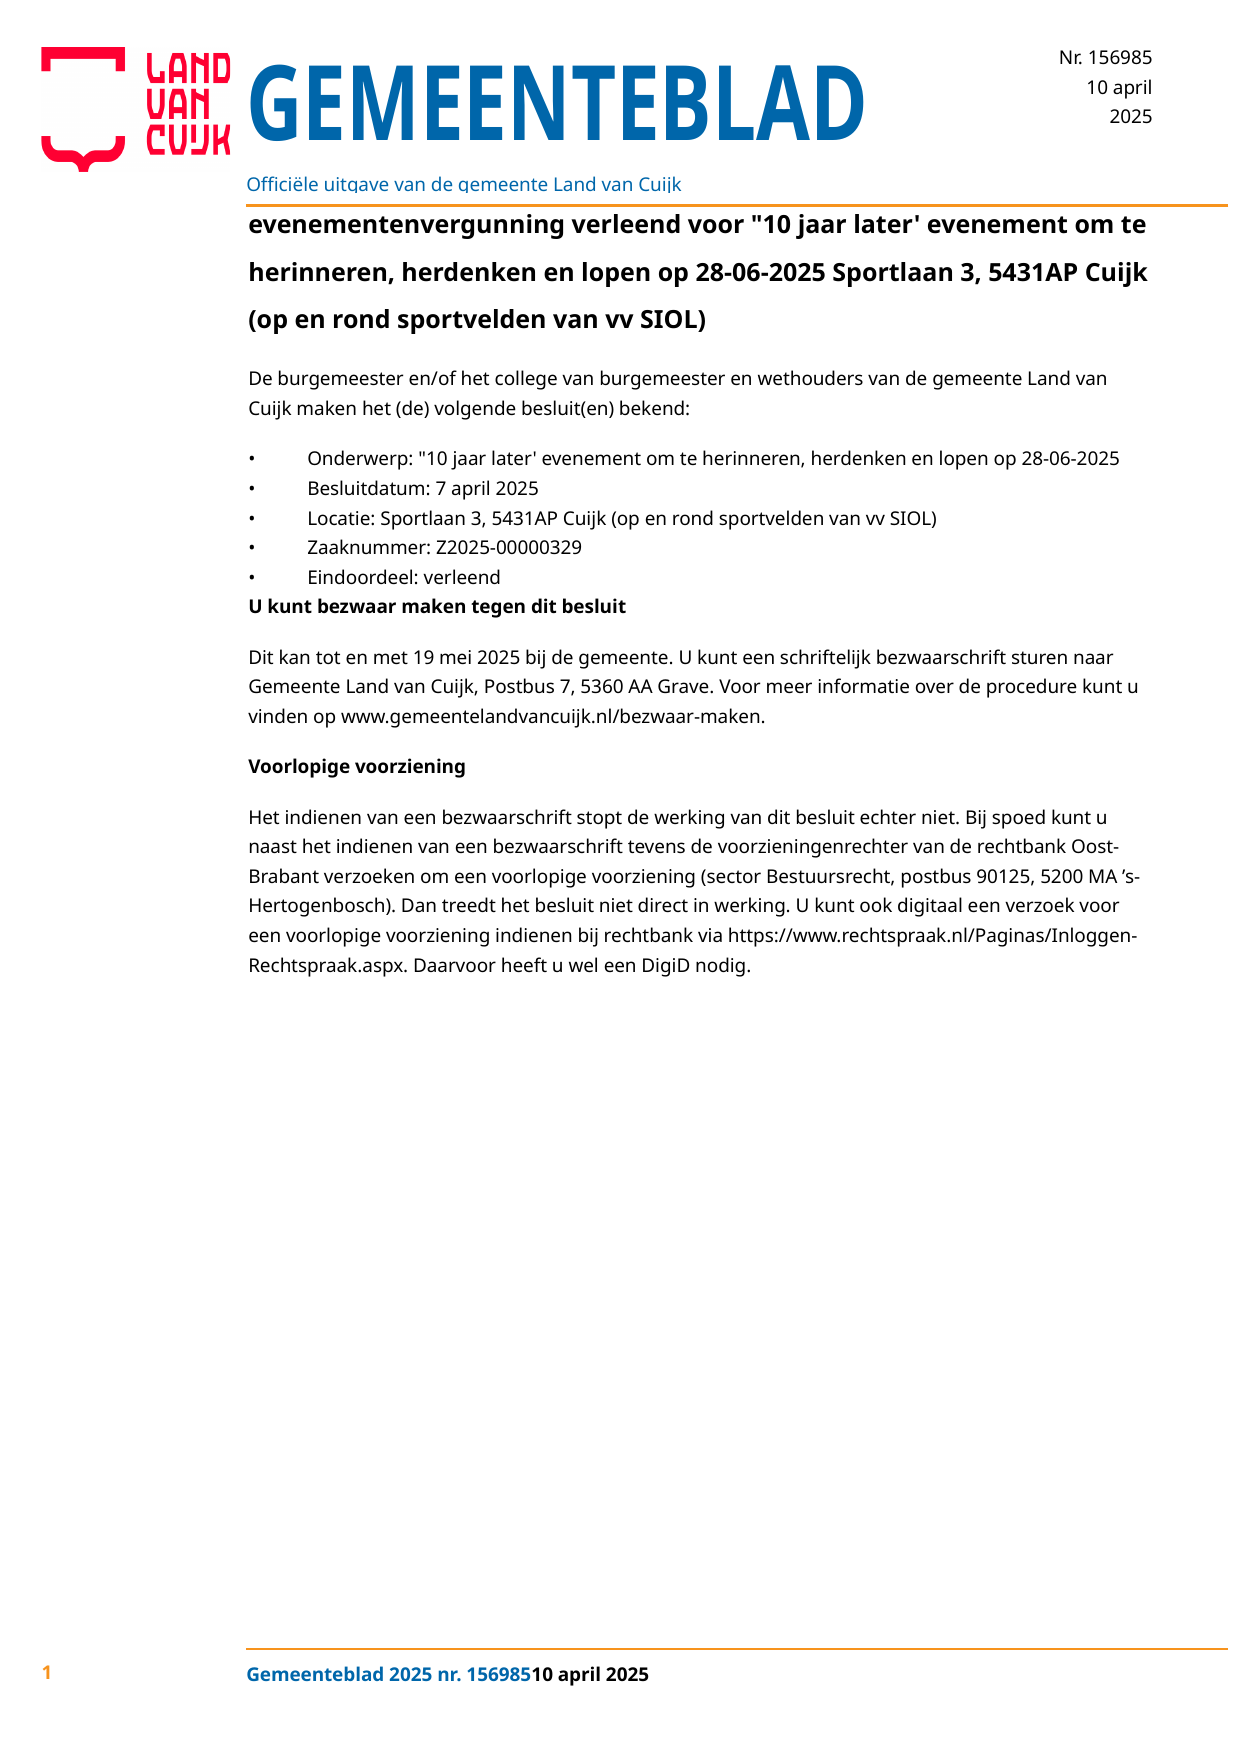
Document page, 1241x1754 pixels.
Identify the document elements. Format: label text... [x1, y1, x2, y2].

list Besluitdatum: 7 april 2025 [248, 475, 1152, 501]
list Onderwerp: "10 jaar later' evenement om te herinneren, herdenken en lopen op 28-06-2025 [248, 446, 1152, 471]
text Voorlopige voorziening [248, 753, 1152, 779]
text U kunt bezwaar maken tegen dit besluit [248, 593, 1152, 619]
list Zaaknummer: Z2025-00000329 [248, 534, 1152, 560]
list Locatie: Sportlaan 3, 5431AP Cuijk (op en rond sportvelden van vv SIOL) [248, 505, 1152, 530]
picture [41, 47, 231, 172]
text Het indienen van een bezwaarschrift stopt de werking van dit besluit echter niet. Bij spoed kunt u naast het indienen van een bezwaarschrift tevens de voorzieningenrechter van de rechtbank Oost-Brabant verzoeken om een voorlopige voorziening (sector Bestuursrecht, postbus 90125, 5200 MA ’s-Hertogenbosch). Dan treedt het besluit niet direct in werking. U kunt ook digitaal een verzoek voor een voorlopige voorziening indienen bij rechtbank via https://www.rechtspraak.nl/Paginas/Inloggen-Rechtspraak.aspx. Daarvoor heeft u wel een DigiD nodig. [248, 804, 1152, 977]
text Dit kan tot en met 19 mei 2025 bij de gemeente. U kunt een schriftelijk bezwaarschrift sturen naar Gemeente Land van Cuijk, Postbus 7, 5360 AA Grave. Voor meer informatie over de procedure kunt u vinden op www.gemeentelandvancuijk.nl/bezwaar-maken. [248, 644, 1152, 729]
text evenementenvergunning verleend voor "10 jaar later' evenement om te herinneren, herdenken en lopen op 28-06-2025 Sportlaan 3, 5431AP Cuijk (op en rond sportvelden van vv SIOL) [248, 207, 1152, 336]
text De burgemeester en/of het college van burgemeester en wethouders van de gemeente Land van Cuijk maken het (de) volgende besluit(en) bekend: [248, 366, 1152, 421]
list Eindoordeel: verleend [248, 564, 1152, 589]
